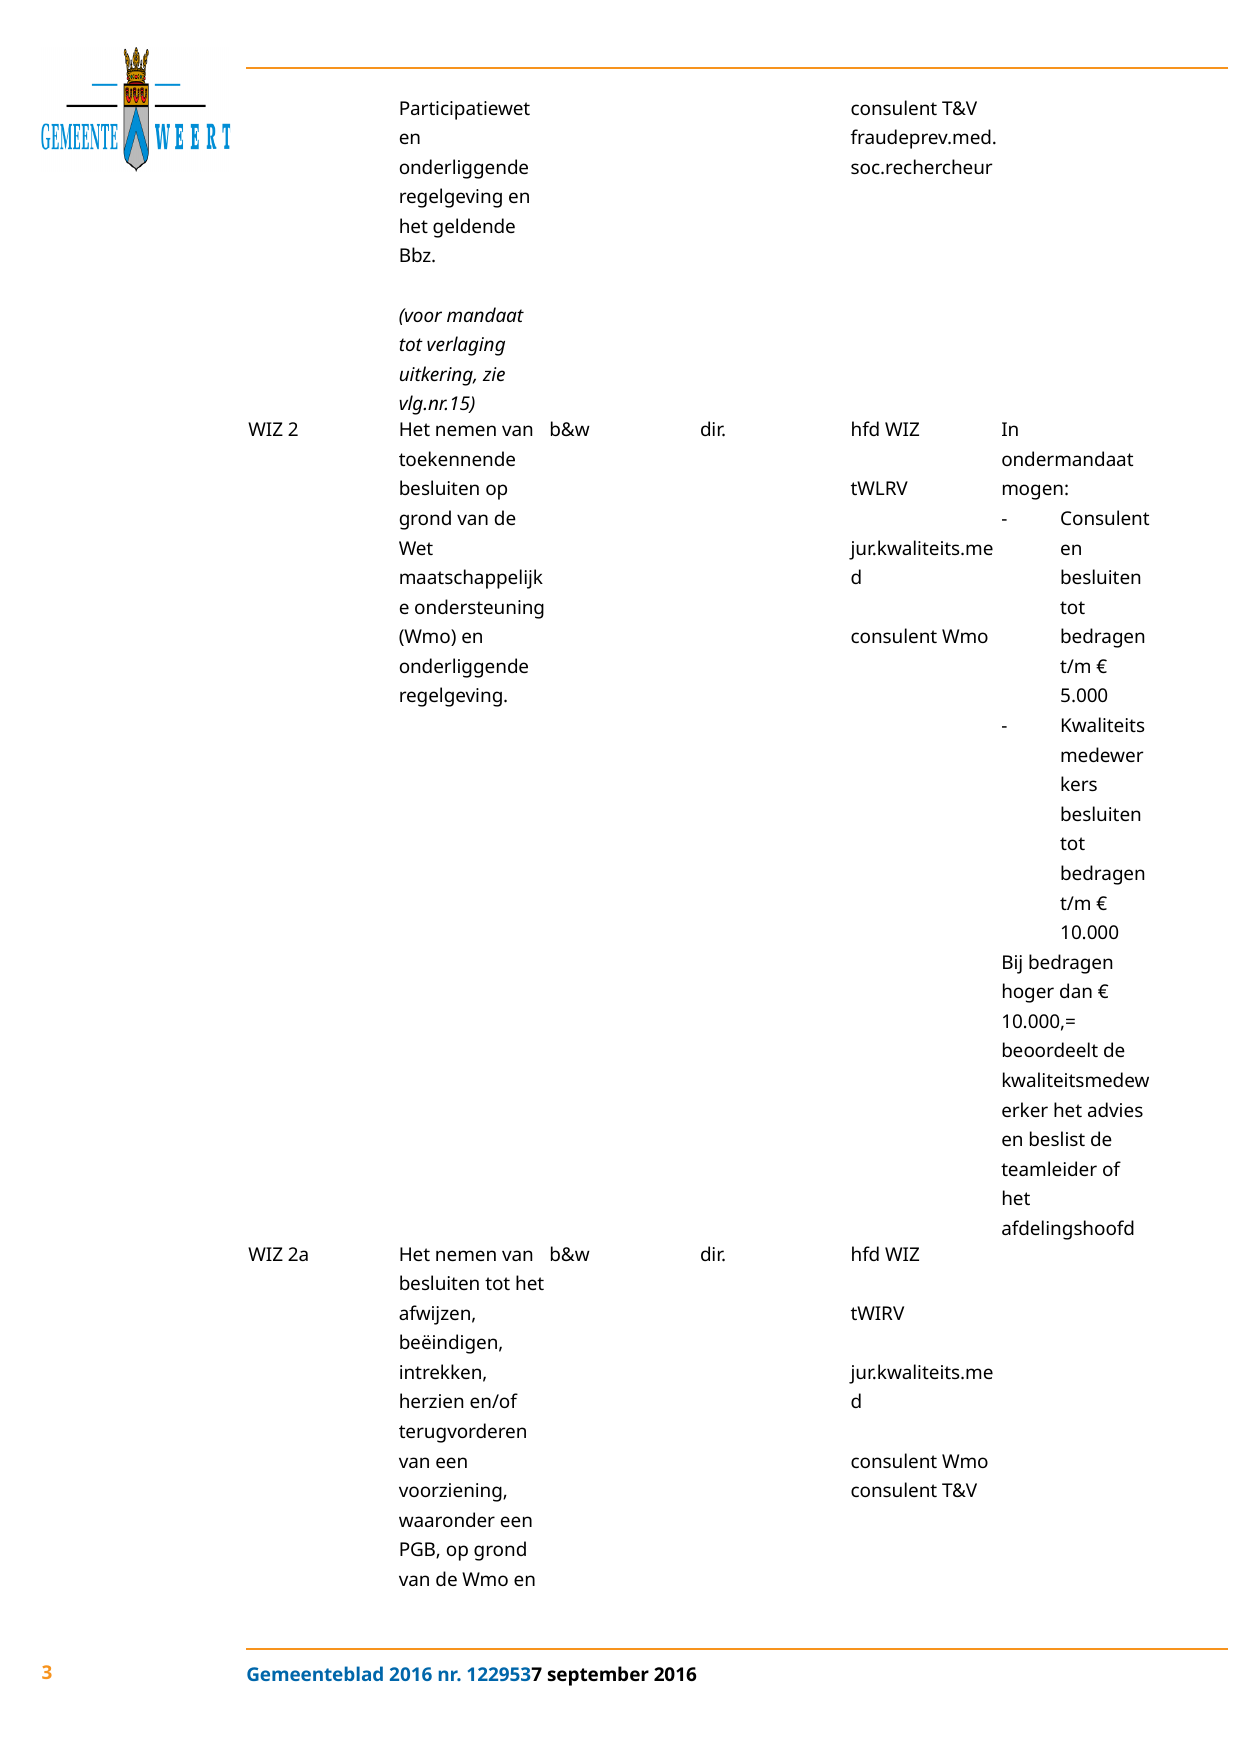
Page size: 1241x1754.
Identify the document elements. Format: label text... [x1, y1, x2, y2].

table_cell hfd WIZ tWLRV jur.kwaliteits.med consulent Wmo [850, 416, 1001, 1241]
table_cell consulent T&V fraudeprev.med. soc.rechercheur [850, 95, 1001, 416]
table_cell b&w [549, 1241, 700, 1592]
table_cell In ondermandaat mogen: Consulenten besluiten tot bedragen t/m € 5.000 Kwaliteitsmedewerkers besluiten tot bedragen t/m € 10.000 Bij bedragen hoger dan € 10.000,= beoordeelt de kwaliteitsmedewerker het advies en beslist de teamleider of het afdelingshoofd [1001, 416, 1152, 1241]
table_cell dir. [700, 1241, 850, 1592]
table_cell b&w [549, 416, 700, 1241]
table_cell Het nemen van besluiten tot het afwijzen, beëindigen, intrekken, herzien en/of terugvorderen van een voorziening, waaronder een PGB, op grond van de Wmo en [399, 1241, 549, 1592]
table_cell WIZ 2a [248, 1241, 398, 1592]
table_cell Participatiewet en onderliggende regelgeving en het geldende Bbz. (voor mandaat tot verlaging uitkering, zie vlg.nr.15) [399, 95, 549, 416]
picture [41, 47, 231, 172]
table_cell hfd WIZ tWIRV jur.kwaliteits.med consulent Wmo consulent T&V [850, 1241, 1001, 1592]
table_cell Het nemen van toekennende besluiten op grond van de Wet maatschappelijke ondersteuning (Wmo) en onderliggende regelgeving. [399, 416, 549, 1241]
table_cell WIZ 2 [248, 416, 398, 1241]
table_cell [1001, 1241, 1152, 1592]
table_cell [700, 95, 850, 416]
table_cell [1001, 95, 1152, 416]
table_cell [248, 95, 398, 416]
table_cell dir. [700, 416, 850, 1241]
table_cell [549, 95, 700, 416]
